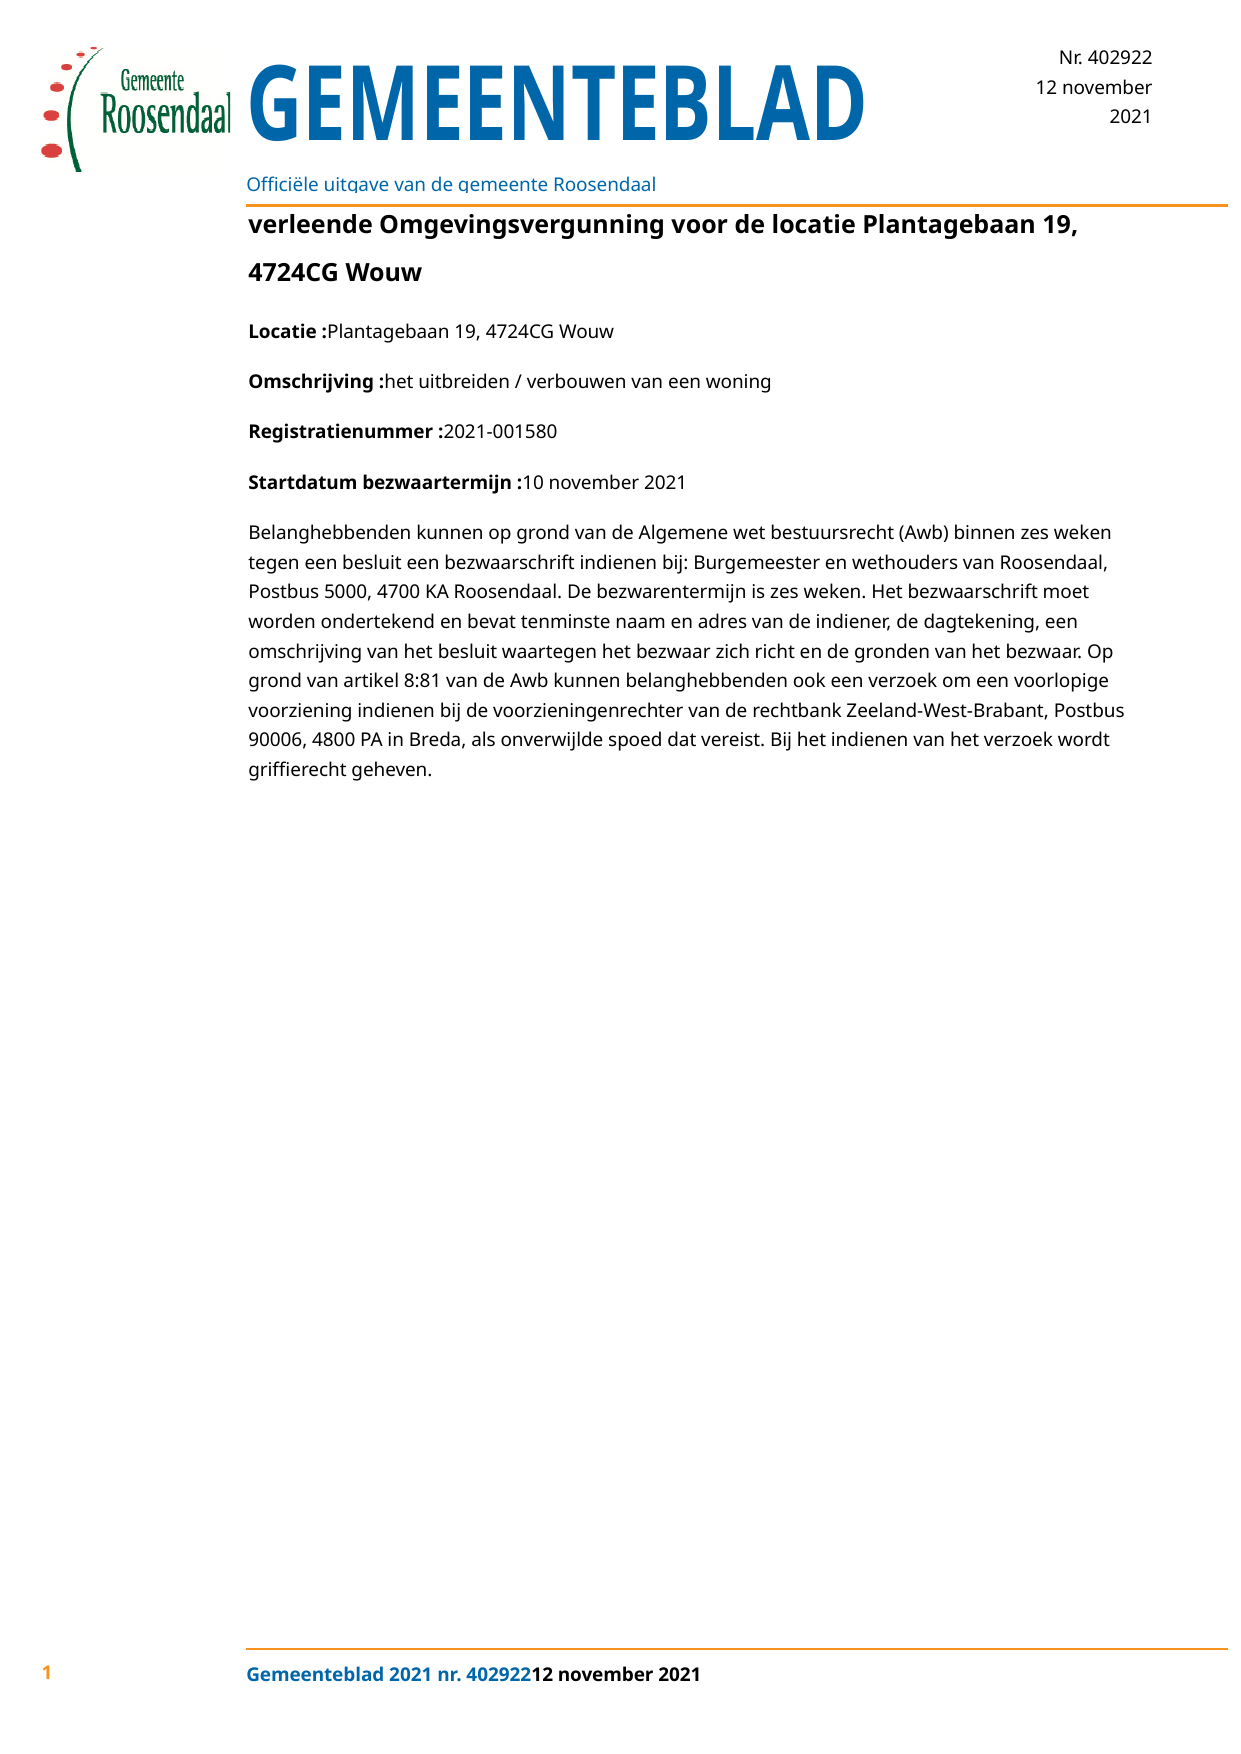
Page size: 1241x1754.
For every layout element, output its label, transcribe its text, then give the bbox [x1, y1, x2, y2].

text Locatie :Plantagebaan 19, 4724CG Wouw [248, 318, 1152, 344]
picture [41, 47, 231, 172]
text Startdatum bezwaartermijn :10 november 2021 [248, 469, 1152, 495]
text verleende Omgevingsvergunning voor de locatie Plantagebaan 19, 4724CG Wouw [248, 207, 1152, 288]
text Registratienummer :2021-001580 [248, 419, 1152, 444]
text Omschrijving :het uitbreiden / verbouwen van een woning [248, 368, 1152, 394]
text Belanghebbenden kunnen op grond van de Algemene wet bestuursrecht (Awb) binnen zes weken tegen een besluit een bezwaarschrift indienen bij: Burgemeester en wethouders van Roosendaal, Postbus 5000, 4700 KA Roosendaal. De bezwarentermijn is zes weken. Het bezwaarschrift moet worden ondertekend en bevat tenminste naam en adres van de indiener, de dagtekening, een omschrijving van het besluit waartegen het bezwaar zich richt en de gronden van het bezwaar. Op grond van artikel 8:81 van de Awb kunnen belanghebbenden ook een verzoek om een voorlopige voorziening indienen bij de voorzieningenrechter van de rechtbank Zeeland-West-Brabant, Postbus 90006, 4800 PA in Breda, als onverwijlde spoed dat vereist. Bij het indienen van het verzoek wordt griffierecht geheven. [248, 519, 1152, 782]
